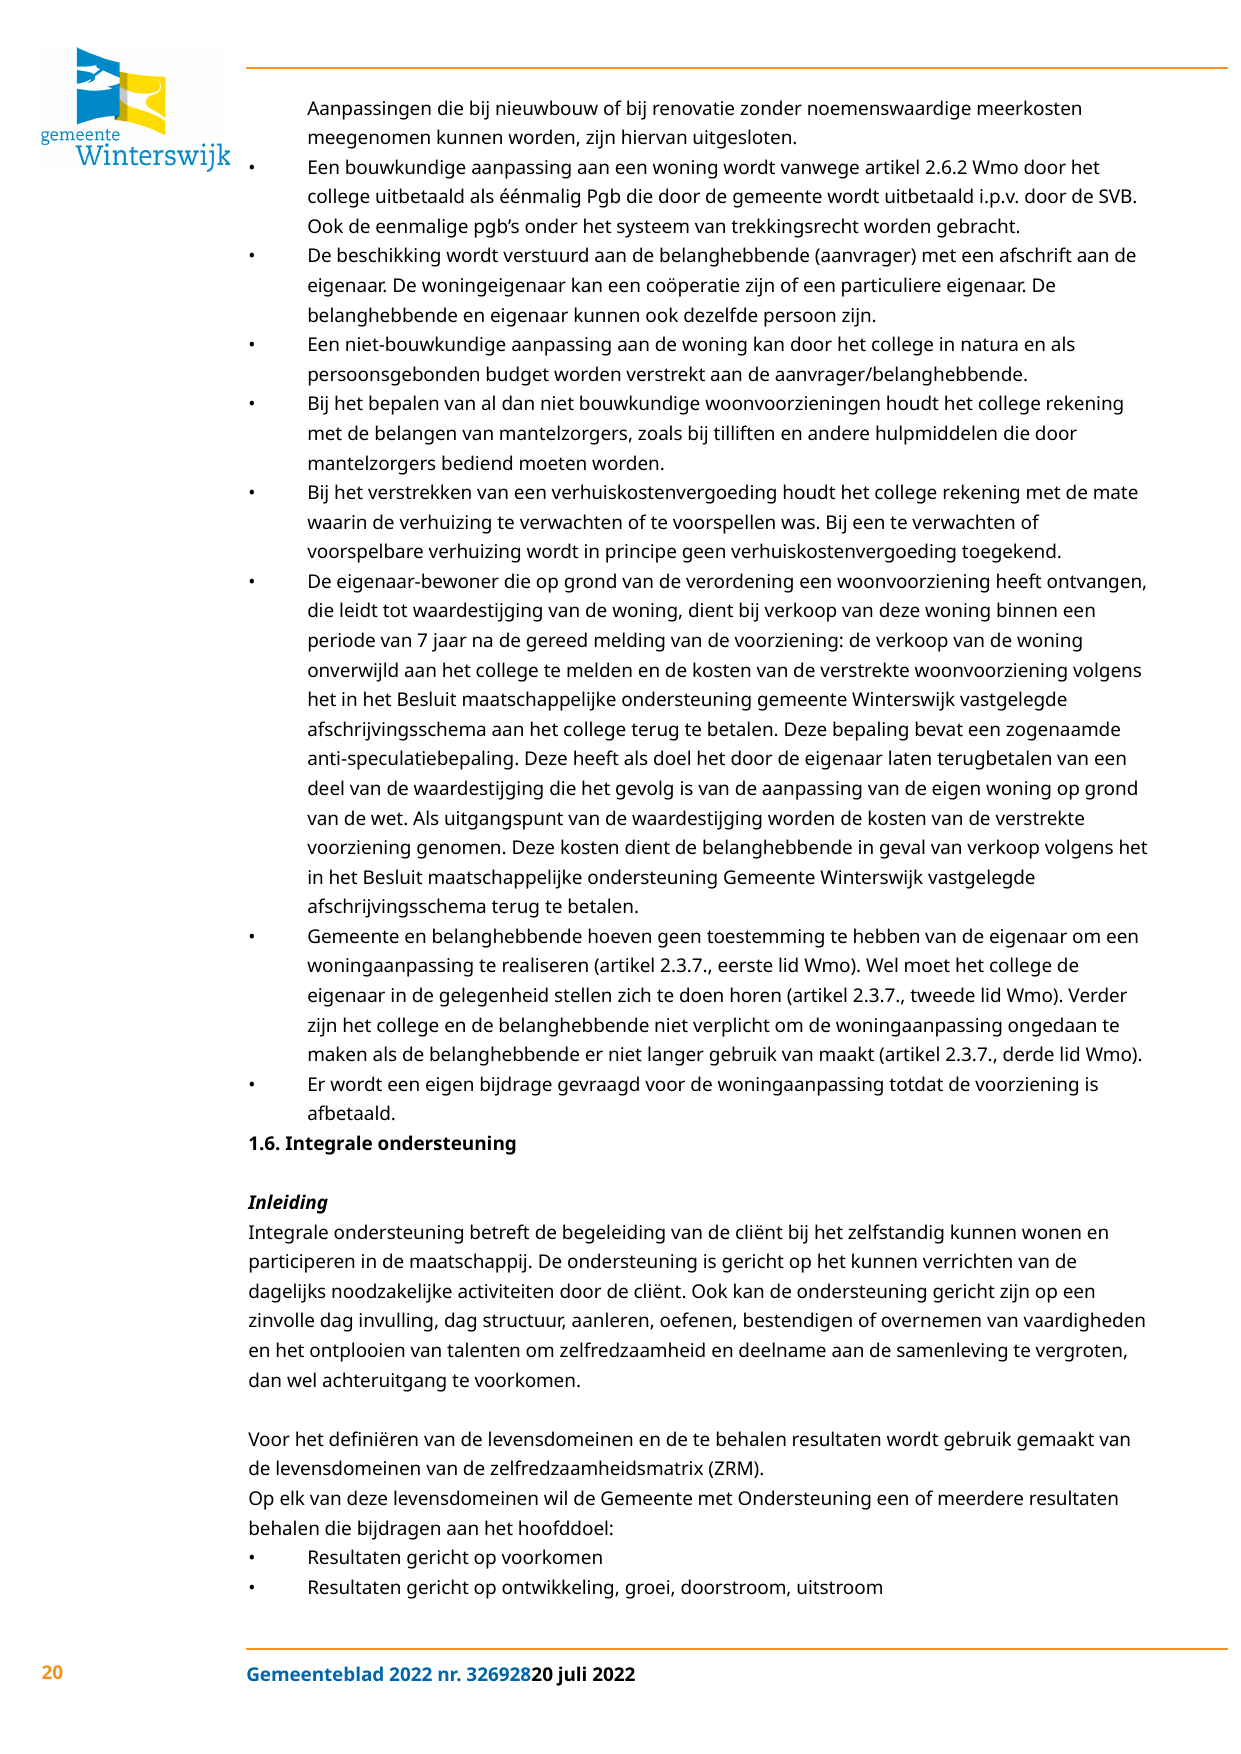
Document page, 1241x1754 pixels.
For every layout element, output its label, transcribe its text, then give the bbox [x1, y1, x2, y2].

list Resultaten gericht op voorkomen [248, 1544, 1152, 1570]
text Voor het definiëren van de levensdomeinen en de te behalen resultaten wordt gebruik gemaakt van de levensdomeinen van de zelfredzaamheidsmatrix (ZRM). [248, 1426, 1152, 1481]
list Aanpassingen die bij nieuwbouw of bij renovatie zonder noemenswaardige meerkosten meegenomen kunnen worden, zijn hiervan uitgesloten. [248, 95, 1152, 150]
text Op elk van deze levensdomeinen wil de Gemeente met Ondersteuning een of meerdere resultaten behalen die bijdragen aan het hoofddoel: [248, 1485, 1152, 1541]
picture [225, 153, 231, 162]
list De beschikking wordt verstuurd aan de belanghebbende (aanvrager) met een afschrift aan de eigenaar. De woningeigenaar kan een coöperatie zijn of een particuliere eigenaar. De belanghebbende en eigenaar kunnen ook dezelfde persoon zijn. [248, 243, 1152, 328]
list Er wordt een eigen bijdrage gevraagd voor de woningaanpassing totdat de voorziening is afbetaald. [248, 1071, 1152, 1126]
list Bij het bepalen van al dan niet bouwkundige woonvoorzieningen houdt het college rekening met de belangen van mantelzorgers, zoals bij tilliften en andere hulpmiddelen die door mantelzorgers bediend moeten worden. [248, 391, 1152, 476]
picture [41, 47, 231, 172]
list Bij het verstrekken van een verhuiskostenvergoeding houdt het college rekening met de mate waarin de verhuizing te verwachten of te voorspellen was. Bij een te verwachten of voorspelbare verhuizing wordt in principe geen verhuiskostenvergoeding toegekend. [248, 479, 1152, 564]
list Een bouwkundige aanpassing aan een woning wordt vanwege artikel 2.6.2 Wmo door het college uitbetaald als éénmalig Pgb die door de gemeente wordt uitbetaald i.p.v. door de SVB. Ook de eenmalige pgb’s onder het systeem van trekkingsrecht worden gebracht. [248, 154, 1152, 239]
list Gemeente en belanghebbende hoeven geen toestemming te hebben van de eigenaar om een woningaanpassing te realiseren (artikel 2.3.7., eerste lid Wmo). Wel moet het college de eigenaar in de gelegenheid stellen zich te doen horen (artikel 2.3.7., tweede lid Wmo). Verder zijn het college en de belanghebbende niet verplicht om de woningaanpassing ongedaan te maken als de belanghebbende er niet langer gebruik van maakt (artikel 2.3.7., derde lid Wmo). [248, 923, 1152, 1067]
list Een niet-bouwkundige aanpassing aan de woning kan door het college in natura en als persoonsgebonden budget worden verstrekt aan de aanvrager/belanghebbende. [248, 331, 1152, 387]
list De eigenaar-bewoner die op grond van de verordening een woonvoorziening heeft ontvangen, die leidt tot waardestijging van de woning, dient bij verkoop van deze woning binnen een periode van 7 jaar na de gereed melding van de voorziening: de verkoop van de woning onverwijld aan het college te melden en de kosten van de verstrekte woonvoorziening volgens het in het Besluit maatschappelijke ondersteuning gemeente Winterswijk vastgelegde afschrijvingsschema aan het college terug te betalen. Deze bepaling bevat een zogenaamde anti-speculatiebepaling. Deze heeft als doel het door de eigenaar laten terugbetalen van een deel van de waardestijging die het gevolg is van de aanpassing van de eigen woning op grond van de wet. Als uitgangspunt van de waardestijging worden de kosten van de verstrekte voorziening genomen. Deze kosten dient de belanghebbende in geval van verkoop volgens het in het Besluit maatschappelijke ondersteuning Gemeente Winterswijk vastgelegde afschrijvingsschema terug te betalen. [248, 568, 1152, 919]
text 1.6. Integrale ondersteuning [248, 1130, 1152, 1156]
list Resultaten gericht op ontwikkeling, groei, doorstroom, uitstroom [248, 1574, 1152, 1600]
text Inleiding [248, 1189, 1152, 1215]
text Integrale ondersteuning betreft de begeleiding van de cliënt bij het zelfstandig kunnen wonen en participeren in de maatschappij. De ondersteuning is gericht op het kunnen verrichten van de dagelijks noodzakelijke activiteiten door de cliënt. Ook kan de ondersteuning gericht zijn op een zinvolle dag invulling, dag structuur, aanleren, oefenen, bestendigen of overnemen van vaardigheden en het ontplooien van talenten om zelfredzaamheid en deelname aan de samenleving te vergroten, dan wel achteruitgang te voorkomen. [248, 1219, 1152, 1393]
